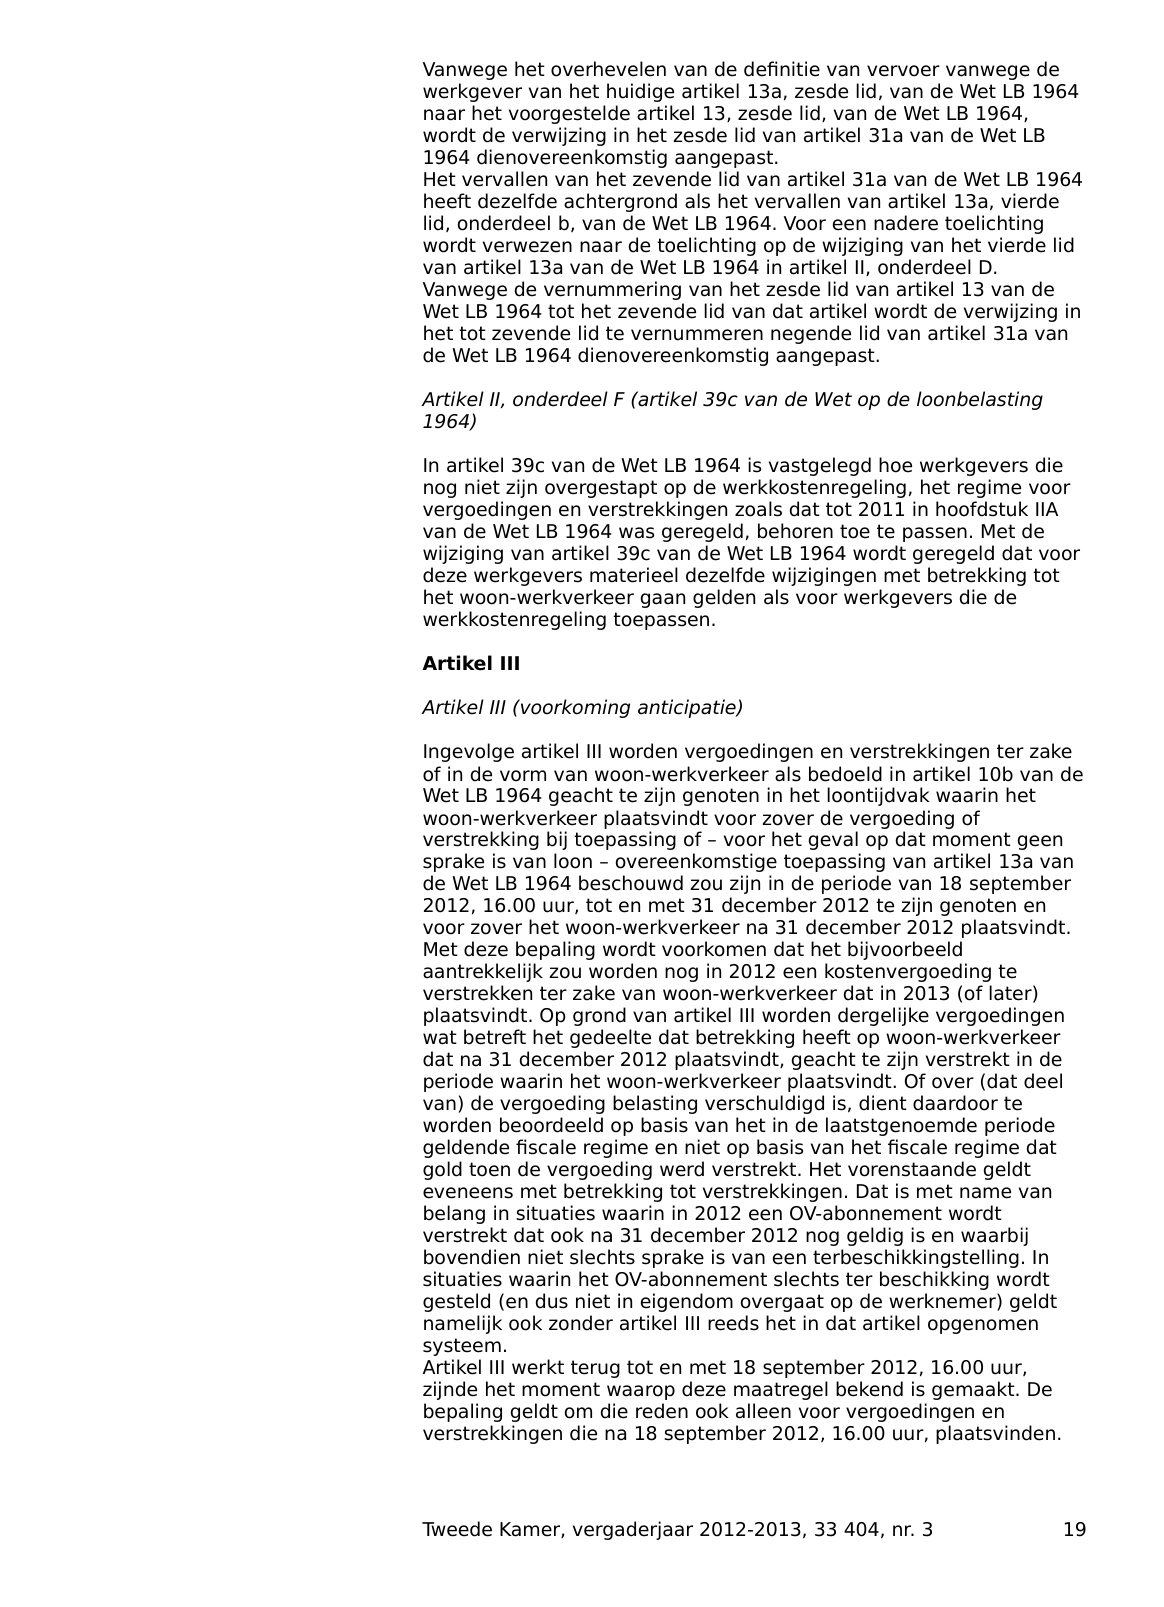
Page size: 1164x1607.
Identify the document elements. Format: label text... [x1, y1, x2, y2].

text In artikel 39c van de Wet LB 1964 is vastgelegd hoe werkgevers die nog niet zijn overgestapt op de werkkostenregeling, het regime voor vergoedingen en verstrekkingen zoals dat tot 2011 in hoofdstuk IIA van de Wet LB 1964 was geregeld, behoren toe te passen. Met de wijziging van artikel 39c van de Wet LB 1964 wordt geregeld dat voor deze werkgevers materieel dezelfde wijzigingen met betrekking tot het woon-werkverkeer gaan gelden als voor werkgevers die de werkkostenregeling toepassen. [422, 455, 1087, 631]
text Vanwege het overhevelen van de definitie van vervoer vanwege de werkgever van het huidige artikel 13a, zesde lid, van de Wet LB 1964 naar het voorgestelde artikel 13, zesde lid, van de Wet LB 1964, wordt de verwijzing in het zesde lid van artikel 31a van de Wet LB 1964 dienovereenkomstig aangepast. [422, 59, 1087, 169]
subtitle Artikel II, onderdeel F (artikel 39c van de Wet op de loonbelasting 1964) [422, 389, 1087, 433]
text Vanwege de vernummering van het zesde lid van artikel 13 van de Wet LB 1964 tot het zevende lid van dat artikel wordt de verwijzing in het tot zevende lid te vernummeren negende lid van artikel 31a van de Wet LB 1964 dienovereenkomstig aangepast. [422, 279, 1087, 367]
text Het vervallen van het zevende lid van artikel 31a van de Wet LB 1964 heeft dezelfde achtergrond als het vervallen van artikel 13a, vierde lid, onderdeel b, van de Wet LB 1964. Voor een nadere toelichting wordt verwezen naar de toelichting op de wijziging van het vierde lid van artikel 13a van de Wet LB 1964 in artikel II, onderdeel D. [422, 169, 1087, 279]
text Ingevolge artikel III worden vergoedingen en verstrekkingen ter zake of in de vorm van woon-werkverkeer als bedoeld in artikel 10b van de Wet LB 1964 geacht te zijn genoten in het loontijdvak waarin het woon-werkverkeer plaatsvindt voor zover de vergoeding of verstrekking bij toepassing of – voor het geval op dat moment geen sprake is van loon – overeenkomstige toepassing van artikel 13a van de Wet LB 1964 beschouwd zou zijn in de periode van 18 september 2012, 16.00 uur, tot en met 31 december 2012 te zijn genoten en voor zover het woon-werkverkeer na 31 december 2012 plaatsvindt. Met deze bepaling wordt voorkomen dat het bijvoorbeeld aantrekkelijk zou worden nog in 2012 een kostenvergoeding te verstrekken ter zake van woon-werkverkeer dat in 2013 (of later) plaatsvindt. Op grond van artikel III worden dergelijke vergoedingen wat betreft het gedeelte dat betrekking heeft op woon-werkverkeer dat na 31 december 2012 plaatsvindt, geacht te zijn verstrekt in de periode waarin het woon-werkverkeer plaatsvindt. Of over (dat deel van) de vergoeding belasting verschuldigd is, dient daardoor te worden beoordeeld op basis van het in de laatstgenoemde periode geldende fiscale regime en niet op basis van het fiscale regime dat gold toen de vergoeding werd verstrekt. Het vorenstaande geldt eveneens met betrekking tot verstrekkingen. Dat is met name van belang in situaties waarin in 2012 een OV-abonnement wordt verstrekt dat ook na 31 december 2012 nog geldig is en waarbij bovendien niet slechts sprake is van een terbeschikkingstelling. In situaties waarin het OV-abonnement slechts ter beschikking wordt gesteld (en dus niet in eigendom overgaat op de werknemer) geldt namelijk ook zonder artikel III reeds het in dat artikel opgenomen systeem. [422, 741, 1087, 1357]
subtitle Artikel III (voorkoming anticipatie) [422, 697, 1087, 719]
subtitle Artikel III [422, 653, 1087, 675]
text Artikel III werkt terug tot en met 18 september 2012, 16.00 uur, zijnde het moment waarop deze maatregel bekend is gemaakt. De bepaling geldt om die reden ook alleen voor vergoedingen en verstrekkingen die na 18 september 2012, 16.00 uur, plaatsvinden. [422, 1357, 1087, 1445]
